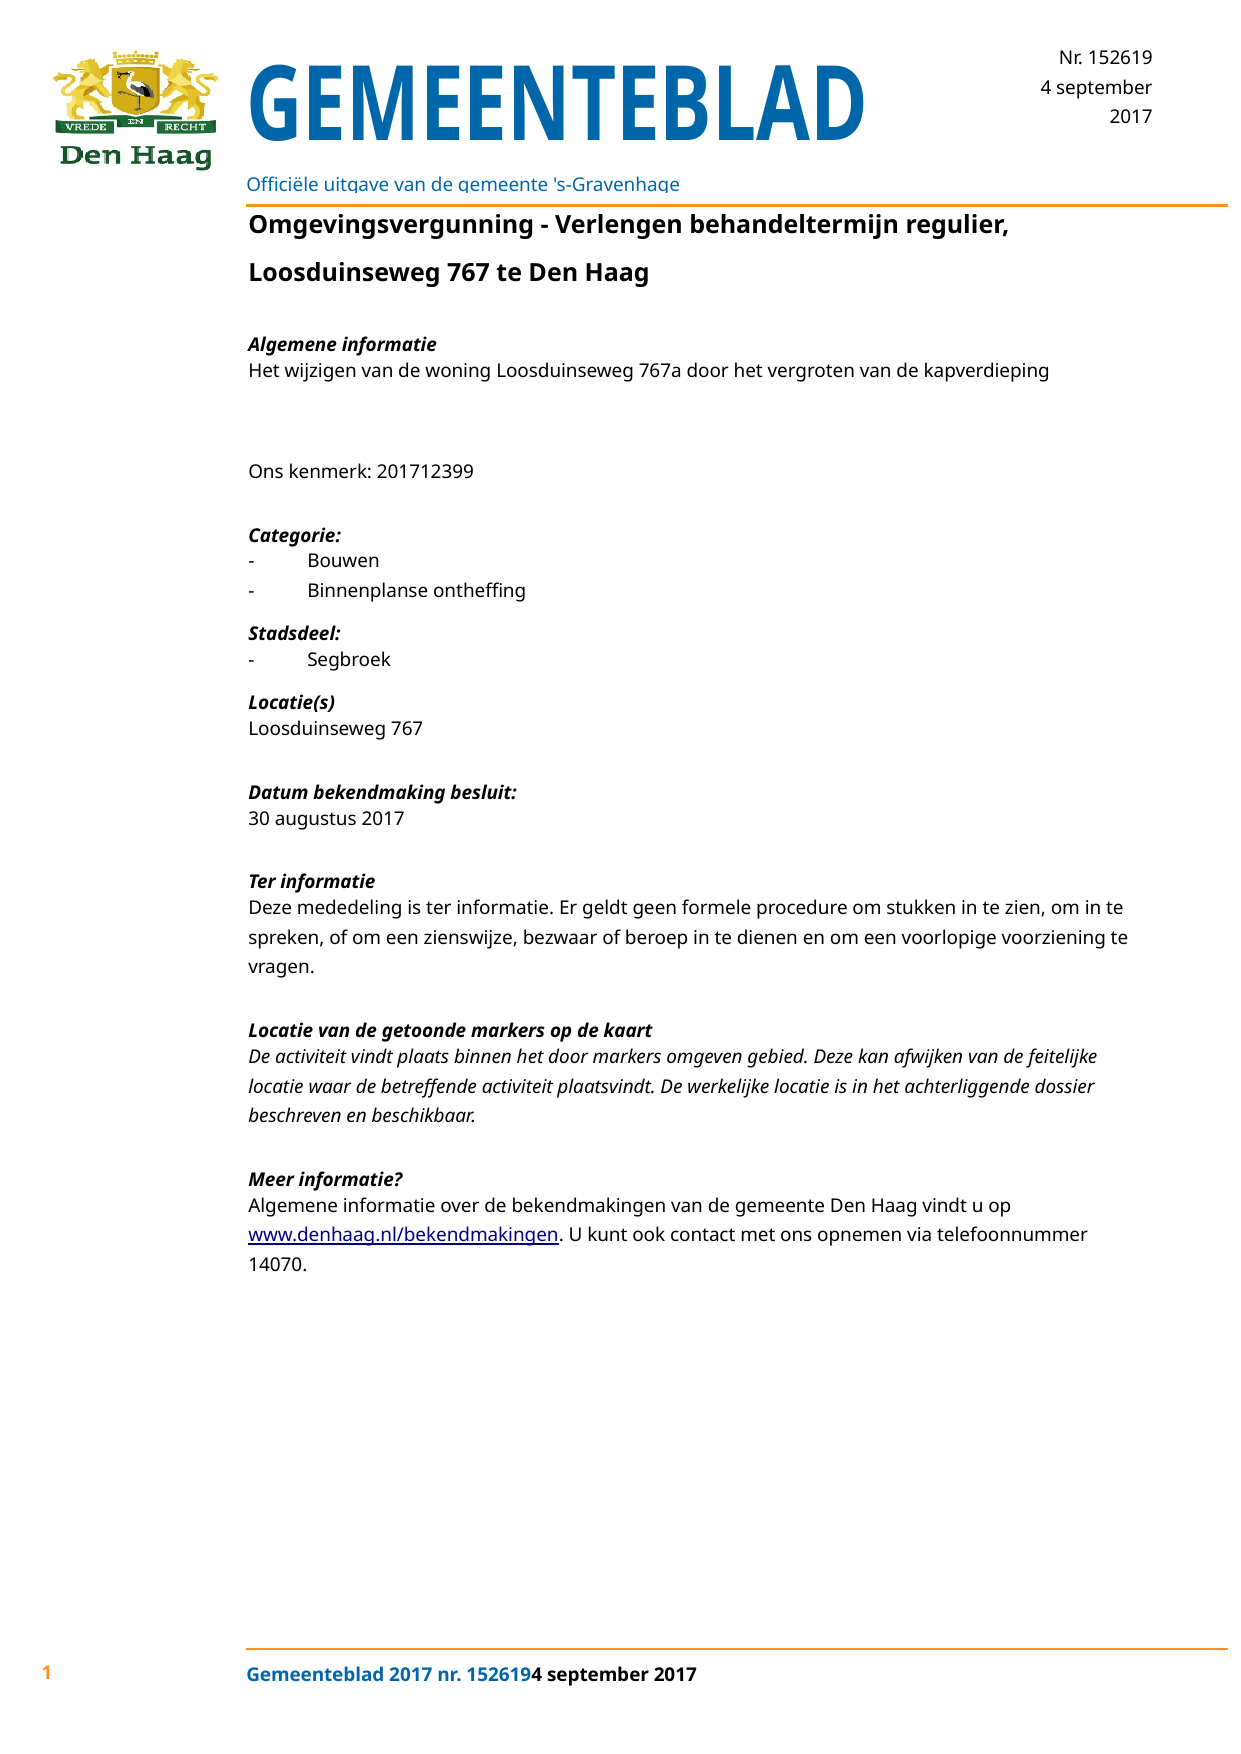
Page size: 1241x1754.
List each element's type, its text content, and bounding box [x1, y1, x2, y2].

text Het wijzigen van de woning Loosduinseweg 767a door het vergroten van de kapverdieping [248, 357, 1152, 383]
text Algemene informatie over de bekendmakingen van de gemeente Den Haag vindt u op www.denhaag.nl/bekendmakingen. U kunt ook contact met ons opnemen via telefoonnummer 14070. [248, 1192, 1152, 1277]
text Deze mededeling is ter informatie. Er geldt geen formele procedure om stukken in te zien, om in te spreken, of om een zienswijze, bezwaar of beroep in te dienen en om een voorlopige voorziening te vragen. [248, 894, 1152, 979]
text Loosduinseweg 767 [248, 715, 1152, 741]
text Omgevingsvergunning - Verlengen behandeltermijn regulier, Loosduinseweg 767 te Den Haag [248, 207, 1152, 288]
text Datum bekendmaking besluit: [248, 779, 1152, 805]
text De activiteit vindt plaats binnen het door markers omgeven gebied. Deze kan afwijken van de feitelijke locatie waar de betreffende activiteit plaatsvindt. De werkelijke locatie is in het achterliggende dossier beschreven en beschikbaar. [248, 1043, 1152, 1128]
list Binnenplanse ontheffing [248, 577, 1152, 603]
text Ter informatie [248, 869, 1152, 894]
list Bouwen [248, 548, 1152, 573]
list Segbroek [248, 646, 1152, 672]
text Algemene informatie [248, 331, 1152, 357]
text Locatie(s) [248, 689, 1152, 715]
text Ons kenmerk: 201712399 [248, 458, 1152, 484]
text Meer informatie? [248, 1166, 1152, 1192]
picture [41, 47, 231, 172]
text Categorie: [248, 522, 1152, 548]
text Stadsdeel: [248, 620, 1152, 646]
text 30 augustus 2017 [248, 805, 1152, 830]
text Locatie van de getoonde markers op de kaart [248, 1017, 1152, 1043]
